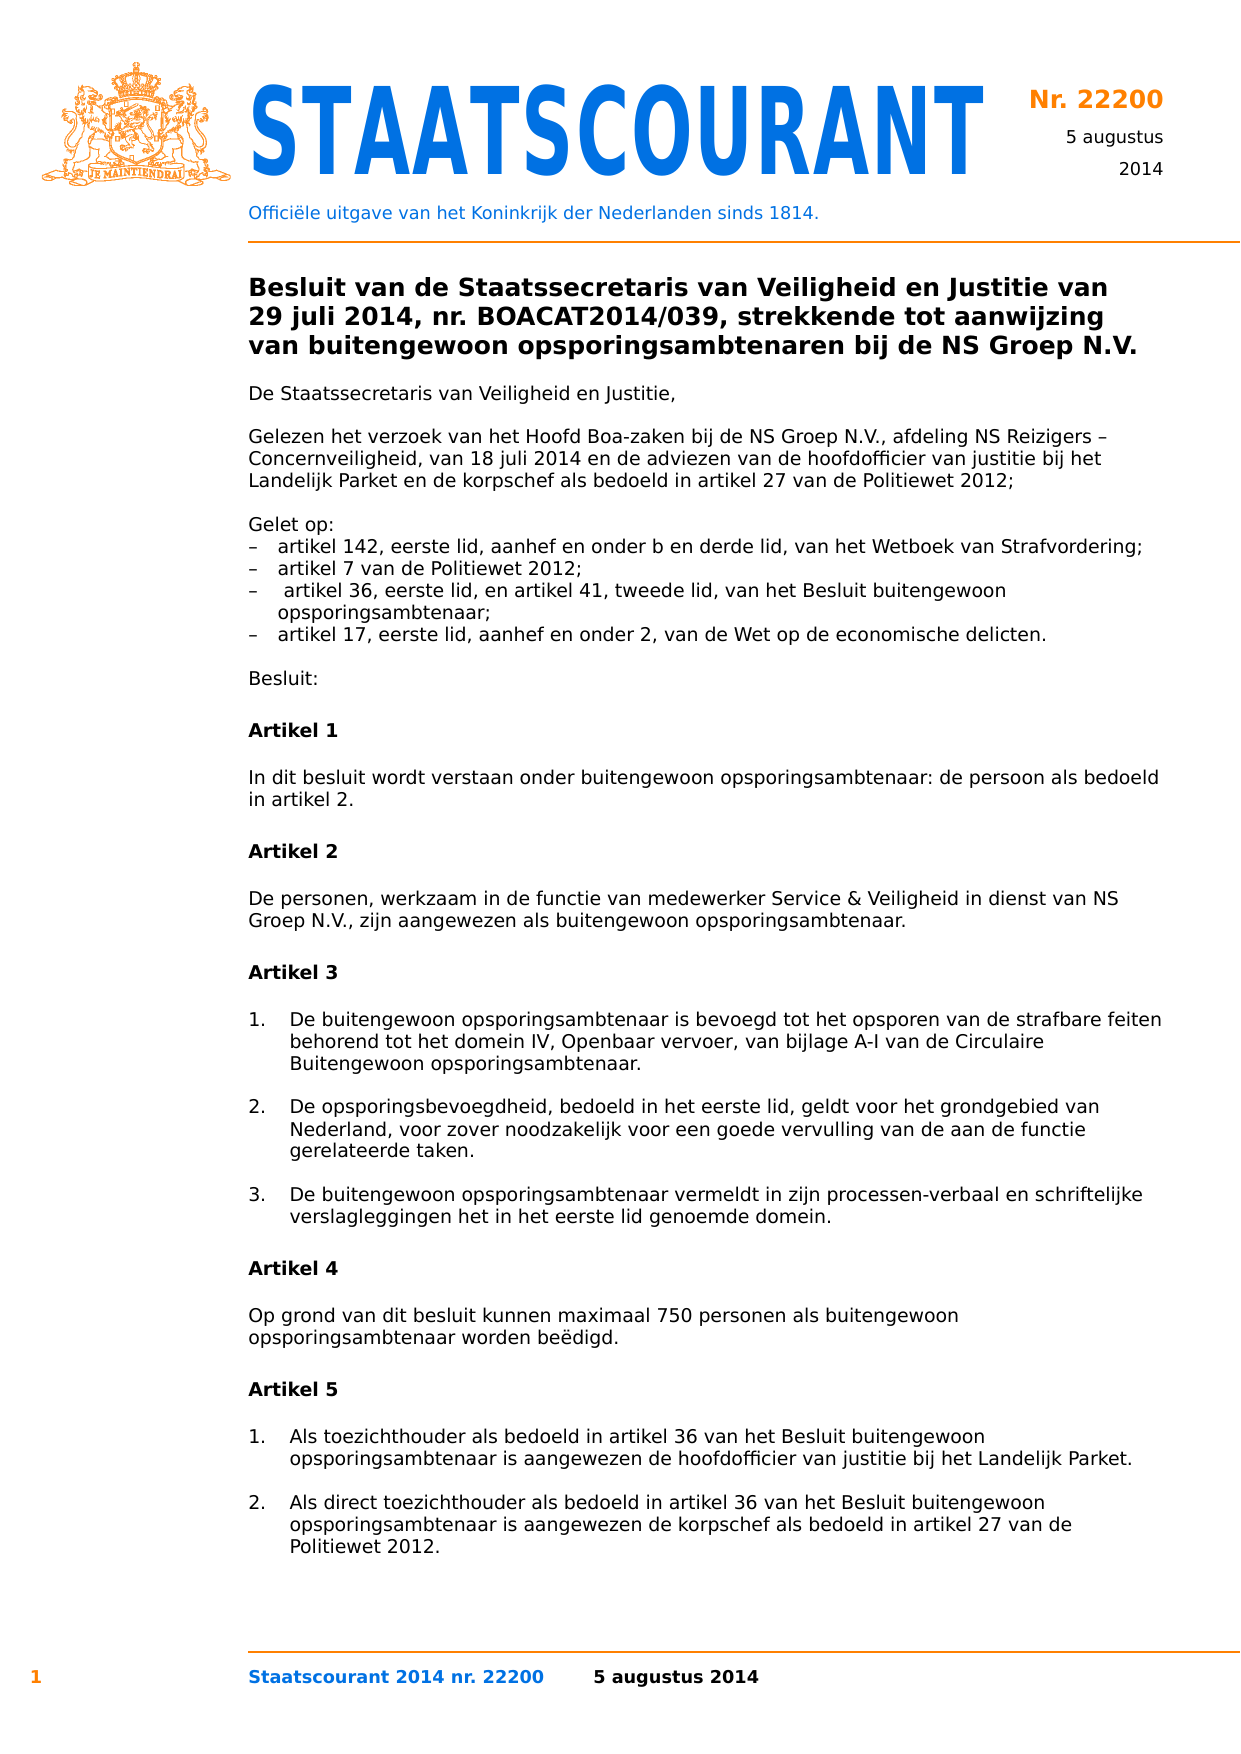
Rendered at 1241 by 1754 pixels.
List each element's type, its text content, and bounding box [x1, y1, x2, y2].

table_header [25, 62, 248, 241]
subtitle Artikel 3 [248, 962, 1163, 984]
text 1. De buitengewoon opsporingsambtenaar is bevoegd tot het opsporen van de strafbare feiten behorend tot het domein IV, Openbaar vervoer, van bijlage A-I van de Circulaire Buitengewoon opsporingsambtenaar. [248, 1009, 1163, 1074]
text Gelezen het verzoek van het Hoofd Boa-zaken bij de NS Groep N.V., afdeling NS Reizigers – Concernveiligheid, van 18 juli 2014 en de adviezen van de hoofdofficier van justitie bij het Landelijk Parket en de korpschef als bedoeld in artikel 27 van de Politiewet 2012; [248, 426, 1163, 492]
picture [41, 62, 231, 186]
table_header Nr. 22200 [998, 62, 1240, 121]
text Besluit: [248, 668, 1163, 690]
table_header STAATSCOURANT [248, 62, 998, 203]
table_cell 5 augustus [998, 121, 1240, 153]
subtitle Artikel 2 [248, 841, 1163, 863]
text 1. Als toezichthouder als bedoeld in artikel 36 van het Besluit buitengewoon opsporingsambtenaar is aangewezen de hoofdofficier van justitie bij het Landelijk Parket. [248, 1426, 1163, 1470]
text – artikel 17, eerste lid, aanhef en onder 2, van de Wet op de economische delicten. [248, 624, 1163, 646]
subtitle Artikel 1 [248, 720, 1163, 742]
text 2. De opsporingsbevoegdheid, bedoeld in het eerste lid, geldt voor het grondgebied van Nederland, voor zover noodzakelijk voor een goede vervulling van de aan de functie gerelateerde taken. [248, 1096, 1163, 1162]
text De personen, werkzaam in de functie van medewerker Service & Veiligheid in dienst van NS Groep N.V., zijn aangewezen als buitengewoon opsporingsambtenaar. [248, 888, 1163, 932]
text In dit besluit wordt verstaan onder buitengewoon opsporingsambtenaar: de persoon als bedoeld in artikel 2. [248, 767, 1163, 811]
text De Staatssecretaris van Veiligheid en Justitie, [248, 382, 1163, 404]
text – artikel 7 van de Politiewet 2012; [248, 558, 1163, 580]
text Op grond van dit besluit kunnen maximaal 750 personen als buitengewoon opsporingsambtenaar worden beëdigd. [248, 1305, 1163, 1349]
subtitle Artikel 4 [248, 1258, 1163, 1280]
text Gelet op: [248, 514, 1163, 536]
text – artikel 142, eerste lid, aanhef en onder b en derde lid, van het Wetboek van Strafvordering; [248, 536, 1163, 558]
subtitle Artikel 5 [248, 1379, 1163, 1401]
table_cell Officiële uitgave van het Koninkrijk der Nederlanden sinds 1814. [248, 203, 1240, 241]
text 2. Als direct toezichthouder als bedoeld in artikel 36 van het Besluit buitengewoon opsporingsambtenaar is aangewezen de korpschef als bedoeld in artikel 27 van de Politiewet 2012. [248, 1492, 1163, 1558]
table_cell 2014 [998, 153, 1240, 203]
text 3. De buitengewoon opsporingsambtenaar vermeldt in zijn processen-verbaal en schriftelijke verslagleggingen het in het eerste lid genoemde domein. [248, 1184, 1163, 1228]
subtitle Besluit van de Staatssecretaris van Veiligheid en Justitie van 29 juli 2014, nr. BOACAT2014/039, strekkende tot aanwijzing van buitengewoon opsporingsambtenaren bij de NS Groep N.V. [248, 273, 1163, 361]
text – artikel 36, eerste lid, en artikel 41, tweede lid, van het Besluit buitengewoon opsporingsambtenaar; [248, 580, 1163, 624]
